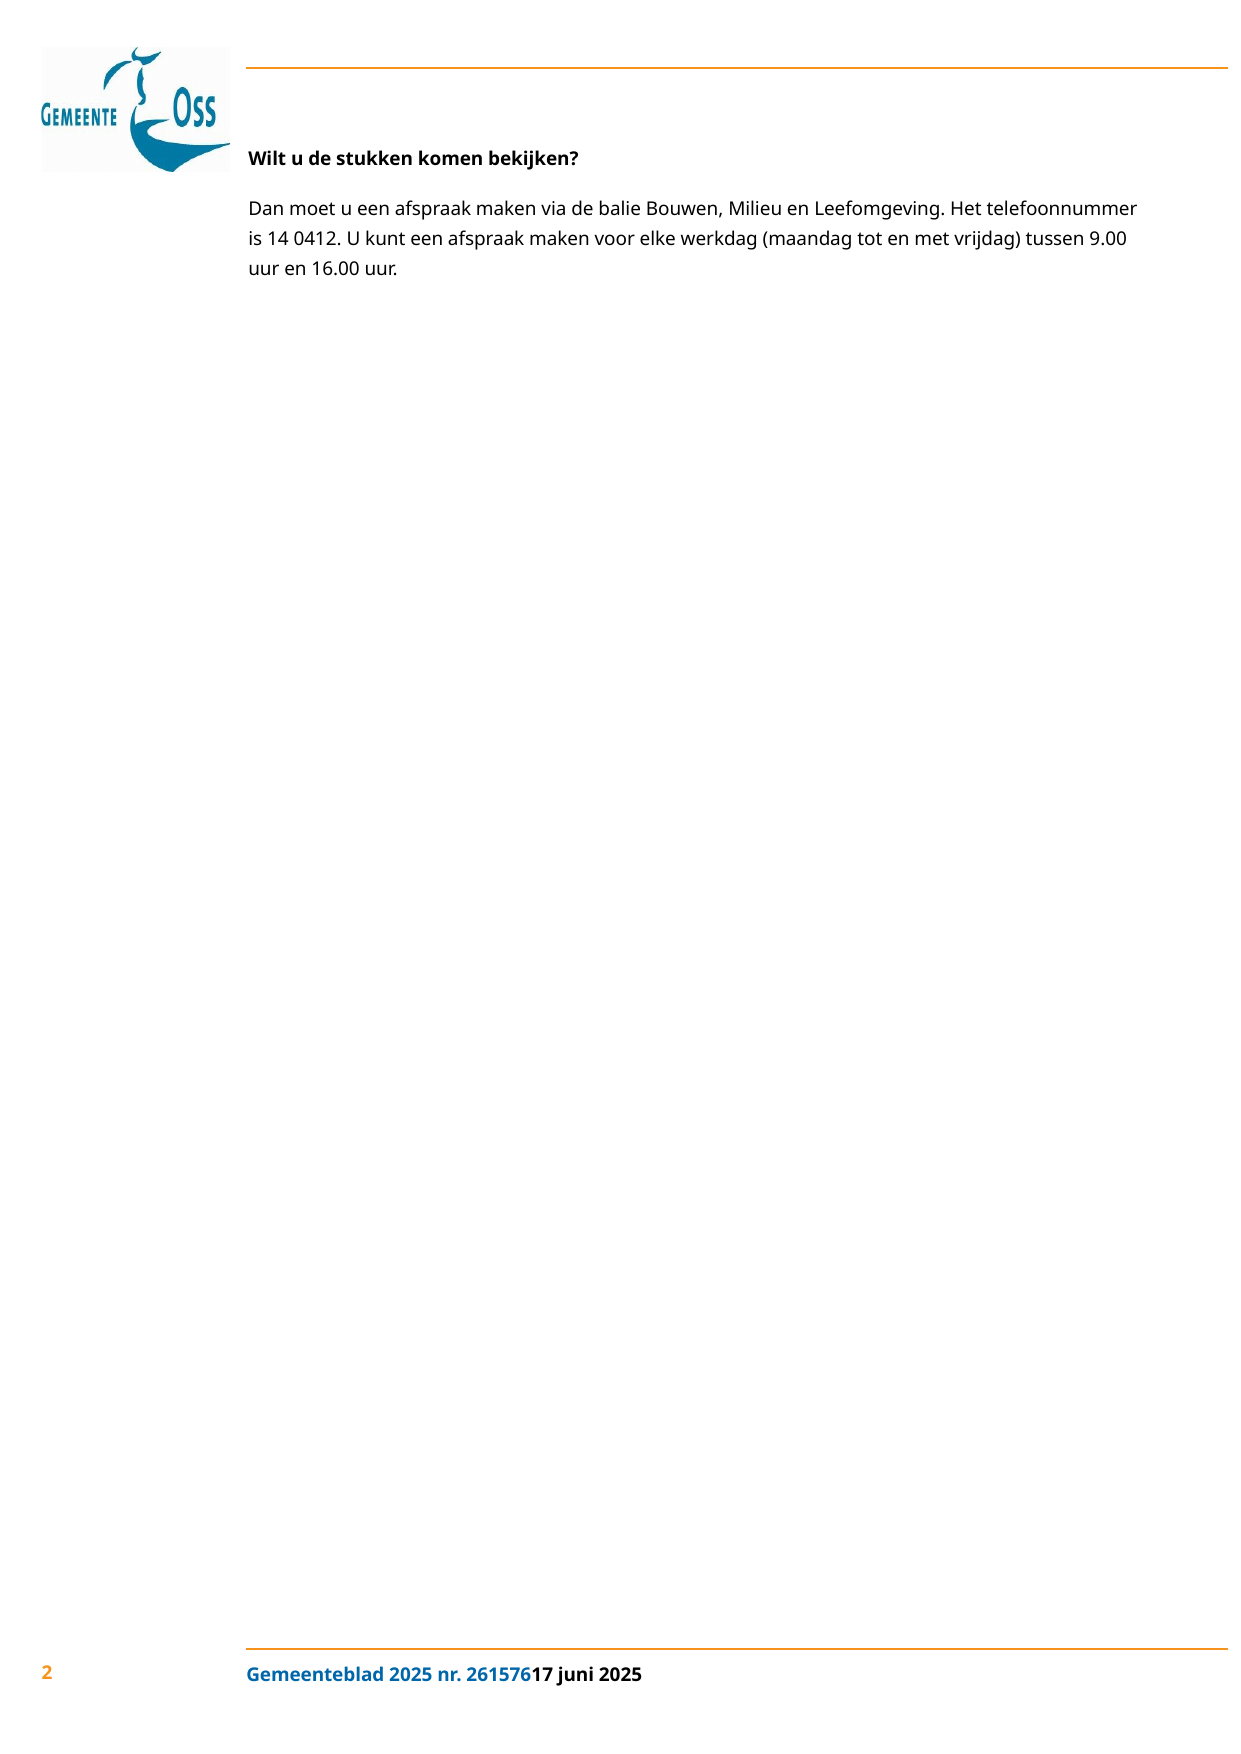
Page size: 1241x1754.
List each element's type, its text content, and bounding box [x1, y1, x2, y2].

text Dan moet u een afspraak maken via de balie Bouwen, Milieu en Leefomgeving. Het telefoonnummer is 14 0412. U kunt een afspraak maken voor elke werkdag (maandag tot en met vrijdag) tussen 9.00 uur en 16.00 uur. [248, 196, 1152, 281]
text Wilt u de stukken komen bekijken? [248, 145, 1152, 171]
picture [41, 47, 231, 172]
